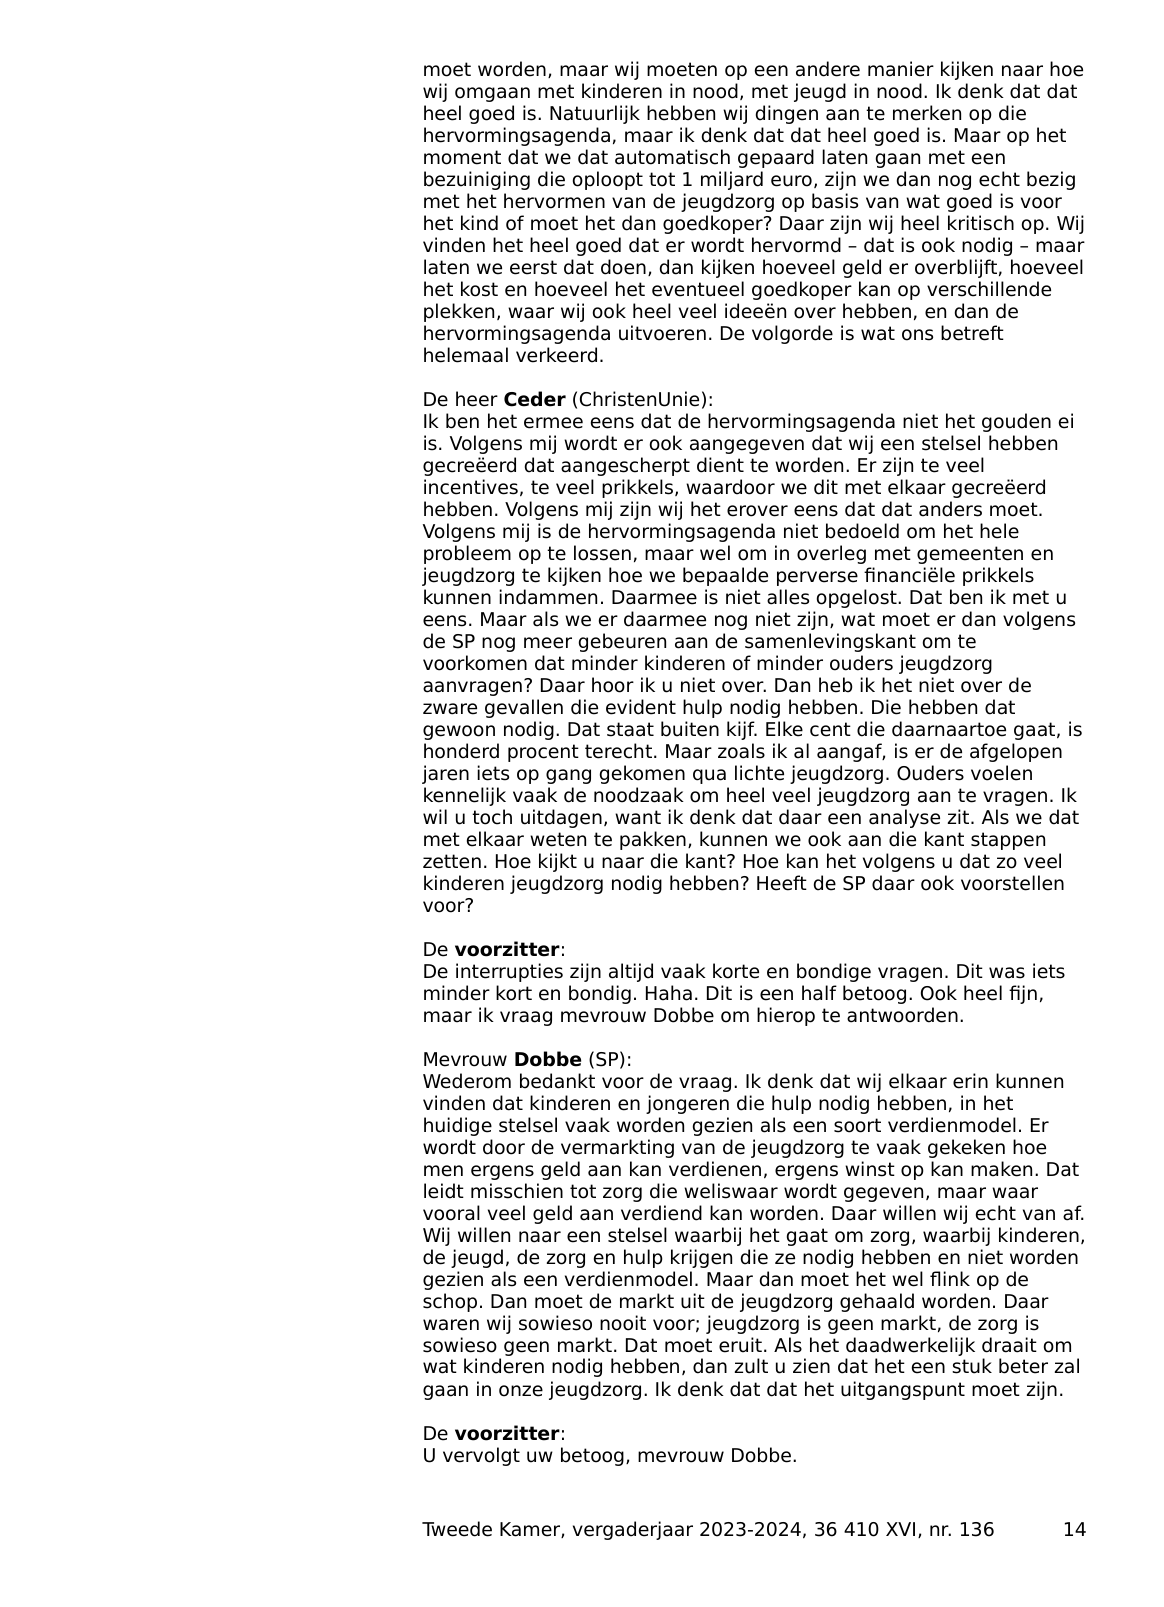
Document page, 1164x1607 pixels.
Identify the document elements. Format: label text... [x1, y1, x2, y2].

text Wederom bedankt voor de vraag. Ik denk dat wij elkaar erin kunnen vinden dat kinderen en jongeren die hulp nodig hebben, in het huidige stelsel vaak worden gezien als een soort verdienmodel. Er wordt door de vermarkting van de jeugdzorg te vaak gekeken hoe men ergens geld aan kan verdienen, ergens winst op kan maken. Dat leidt misschien tot zorg die weliswaar wordt gegeven, maar waar vooral veel geld aan verdiend kan worden. Daar willen wij echt van af. Wij willen naar een stelsel waarbij het gaat om zorg, waarbij kinderen, de jeugd, de zorg en hulp krijgen die ze nodig hebben en niet worden gezien als een verdienmodel. Maar dan moet het wel flink op de schop. Dan moet de markt uit de jeugdzorg gehaald worden. Daar waren wij sowieso nooit voor; jeugdzorg is geen markt, de zorg is sowieso geen markt. Dat moet eruit. Als het daadwerkelijk draait om wat kinderen nodig hebben, dan zult u zien dat het een stuk beter zal gaan in onze jeugdzorg. Ik denk dat dat het uitgangspunt moet zijn. [422, 1071, 1087, 1400]
text De interrupties zijn altijd vaak korte en bondige vragen. Dit was iets minder kort en bondig. Haha. Dit is een half betoog. Ook heel fijn, maar ik vraag mevrouw Dobbe om hierop te antwoorden. [422, 961, 1087, 1027]
text De heer Ceder (ChristenUnie): [422, 389, 1087, 411]
text De voorzitter: [422, 1423, 1087, 1444]
text Ik ben het ermee eens dat de hervormingsagenda niet het gouden ei is. Volgens mij wordt er ook aangegeven dat wij een stelsel hebben gecreëerd dat aangescherpt dient te worden. Er zijn te veel incentives, te veel prikkels, waardoor we dit met elkaar gecreëerd hebben. Volgens mij zijn wij het erover eens dat dat anders moet. Volgens mij is de hervormingsagenda niet bedoeld om het hele probleem op te lossen, maar wel om in overleg met gemeenten en jeugdzorg te kijken hoe we bepaalde perverse financiële prikkels kunnen indammen. Daarmee is niet alles opgelost. Dat ben ik met u eens. Maar als we er daarmee nog niet zijn, wat moet er dan volgens de SP nog meer gebeuren aan de samenlevingskant om te voorkomen dat minder kinderen of minder ouders jeugdzorg aanvragen? Daar hoor ik u niet over. Dan heb ik het niet over de zware gevallen die evident hulp nodig hebben. Die hebben dat gewoon nodig. Dat staat buiten kijf. Elke cent die daarnaartoe gaat, is honderd procent terecht. Maar zoals ik al aangaf, is er de afgelopen jaren iets op gang gekomen qua lichte jeugdzorg. Ouders voelen kennelijk vaak de noodzaak om heel veel jeugdzorg aan te vragen. Ik wil u toch uitdagen, want ik denk dat daar een analyse zit. Als we dat met elkaar weten te pakken, kunnen we ook aan die kant stappen zetten. Hoe kijkt u naar die kant? Hoe kan het volgens u dat zo veel kinderen jeugdzorg nodig hebben? Heeft de SP daar ook voorstellen voor? [422, 411, 1087, 916]
text Mevrouw Dobbe (SP): [422, 1049, 1087, 1071]
text De voorzitter: [422, 939, 1087, 961]
text U vervolgt uw betoog, mevrouw Dobbe. [422, 1444, 1087, 1467]
text moet worden, maar wij moeten op een andere manier kijken naar hoe wij omgaan met kinderen in nood, met jeugd in nood. Ik denk dat dat heel goed is. Natuurlijk hebben wij dingen aan te merken op die hervormingsagenda, maar ik denk dat dat heel goed is. Maar op het moment dat we dat automatisch gepaard laten gaan met een bezuiniging die oploopt tot 1 miljard euro, zijn we dan nog echt bezig met het hervormen van de jeugdzorg op basis van wat goed is voor het kind of moet het dan goedkoper? Daar zijn wij heel kritisch op. Wij vinden het heel goed dat er wordt hervormd – dat is ook nodig – maar laten we eerst dat doen, dan kijken hoeveel geld er overblijft, hoeveel het kost en hoeveel het eventueel goedkoper kan op verschillende plekken, waar wij ook heel veel ideeën over hebben, en dan de hervormingsagenda uitvoeren. De volgorde is wat ons betreft helemaal verkeerd. [422, 59, 1087, 367]
